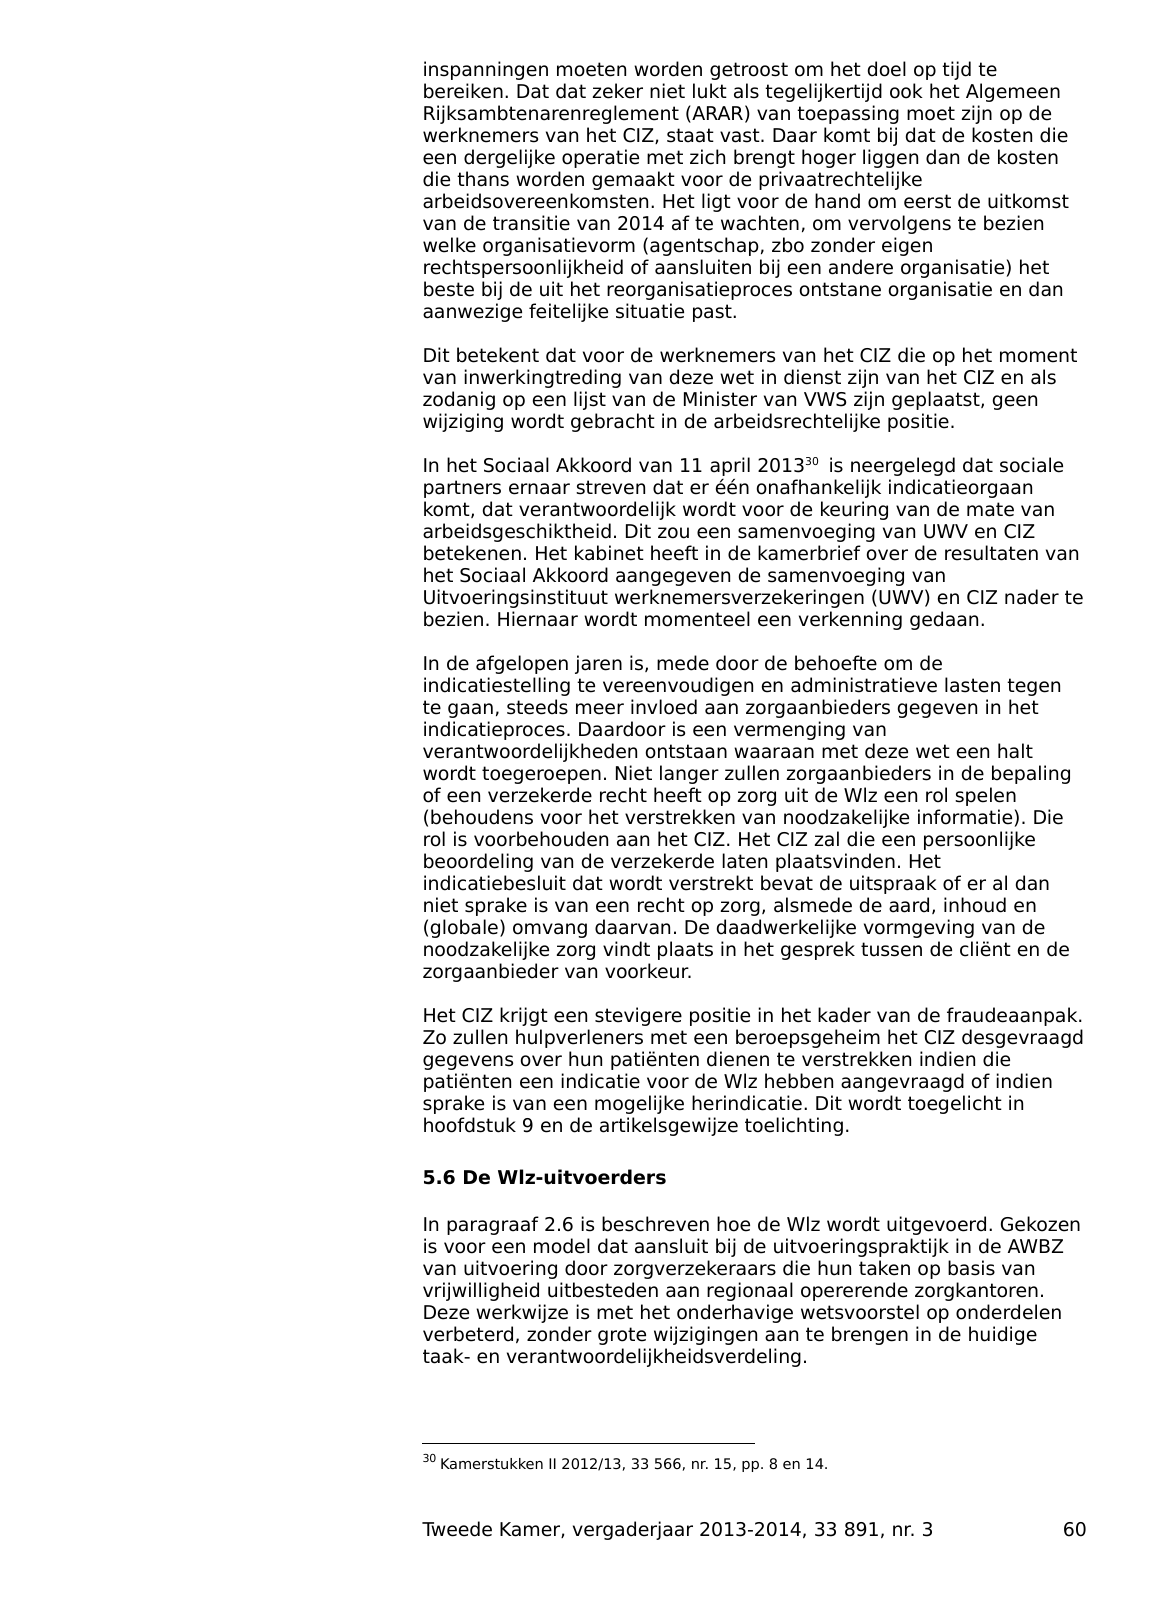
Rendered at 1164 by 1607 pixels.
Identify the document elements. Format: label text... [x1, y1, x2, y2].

subtitle 5.6 De Wlz-uitvoerders [422, 1167, 1087, 1189]
text Kamerstukken II 2012/13, 33 566, nr. 15, pp. 8 en 14. [422, 1452, 1087, 1474]
text inspanningen moeten worden getroost om het doel op tijd te bereiken. Dat dat zeker niet lukt als tegelijkertijd ook het Algemeen Rijksambtenarenreglement (ARAR) van toepassing moet zijn op de werknemers van het CIZ, staat vast. Daar komt bij dat de kosten die een dergelijke operatie met zich brengt hoger liggen dan de kosten die thans worden gemaakt voor de privaatrechtelijke arbeidsovereenkomsten. Het ligt voor de hand om eerst de uitkomst van de transitie van 2014 af te wachten, om vervolgens te bezien welke organisatievorm (agentschap, zbo zonder eigen rechtspersoonlijkheid of aansluiten bij een andere organisatie) het beste bij de uit het reorganisatieproces ontstane organisatie en dan aanwezige feitelijke situatie past. [422, 59, 1087, 323]
text In het Sociaal Akkoord van 11 april 2013 is neergelegd dat sociale partners ernaar streven dat er één onafhankelijk indicatieorgaan komt, dat verantwoordelijk wordt voor de keuring van de mate van arbeidsgeschiktheid. Dit zou een samenvoeging van UWV en CIZ betekenen. Het kabinet heeft in de kamerbrief over de resultaten van het Sociaal Akkoord aangegeven de samenvoeging van Uitvoeringsinstituut werknemersverzekeringen (UWV) en CIZ nader te bezien. Hiernaar wordt momenteel een verkenning gedaan. [422, 455, 1087, 631]
text In de afgelopen jaren is, mede door de behoefte om de indicatiestelling te vereenvoudigen en administratieve lasten tegen te gaan, steeds meer invloed aan zorgaanbieders gegeven in het indicatieproces. Daardoor is een vermenging van verantwoordelijkheden ontstaan waaraan met deze wet een halt wordt toegeroepen. Niet langer zullen zorgaanbieders in de bepaling of een verzekerde recht heeft op zorg uit de Wlz een rol spelen (behoudens voor het verstrekken van noodzakelijke informatie). Die rol is voorbehouden aan het CIZ. Het CIZ zal die een persoonlijke beoordeling van de verzekerde laten plaatsvinden. Het indicatiebesluit dat wordt verstrekt bevat de uitspraak of er al dan niet sprake is van een recht op zorg, alsmede de aard, inhoud en (globale) omvang daarvan. De daadwerkelijke vormgeving van de noodzakelijke zorg vindt plaats in het gesprek tussen de cliënt en de zorgaanbieder van voorkeur. [422, 653, 1087, 983]
text Het CIZ krijgt een stevigere positie in het kader van de fraudeaanpak. Zo zullen hulpverleners met een beroepsgeheim het CIZ desgevraagd gegevens over hun patiënten dienen te verstrekken indien die patiënten een indicatie voor de Wlz hebben aangevraagd of indien sprake is van een mogelijke herindicatie. Dit wordt toegelicht in hoofdstuk 9 en de artikelsgewijze toelichting. [422, 1005, 1087, 1137]
text Dit betekent dat voor de werknemers van het CIZ die op het moment van inwerkingtreding van deze wet in dienst zijn van het CIZ en als zodanig op een lijst van de Minister van VWS zijn geplaatst, geen wijziging wordt gebracht in de arbeidsrechtelijke positie. [422, 345, 1087, 433]
text In paragraaf 2.6 is beschreven hoe de Wlz wordt uitgevoerd. Gekozen is voor een model dat aansluit bij de uitvoeringspraktijk in de AWBZ van uitvoering door zorgverzekeraars die hun taken op basis van vrijwilligheid uitbesteden aan regionaal opererende zorgkantoren. Deze werkwijze is met het onderhavige wetsvoorstel op onderdelen verbeterd, zonder grote wijzigingen aan te brengen in de huidige taak- en verantwoordelijkheidsverdeling. [422, 1214, 1087, 1368]
